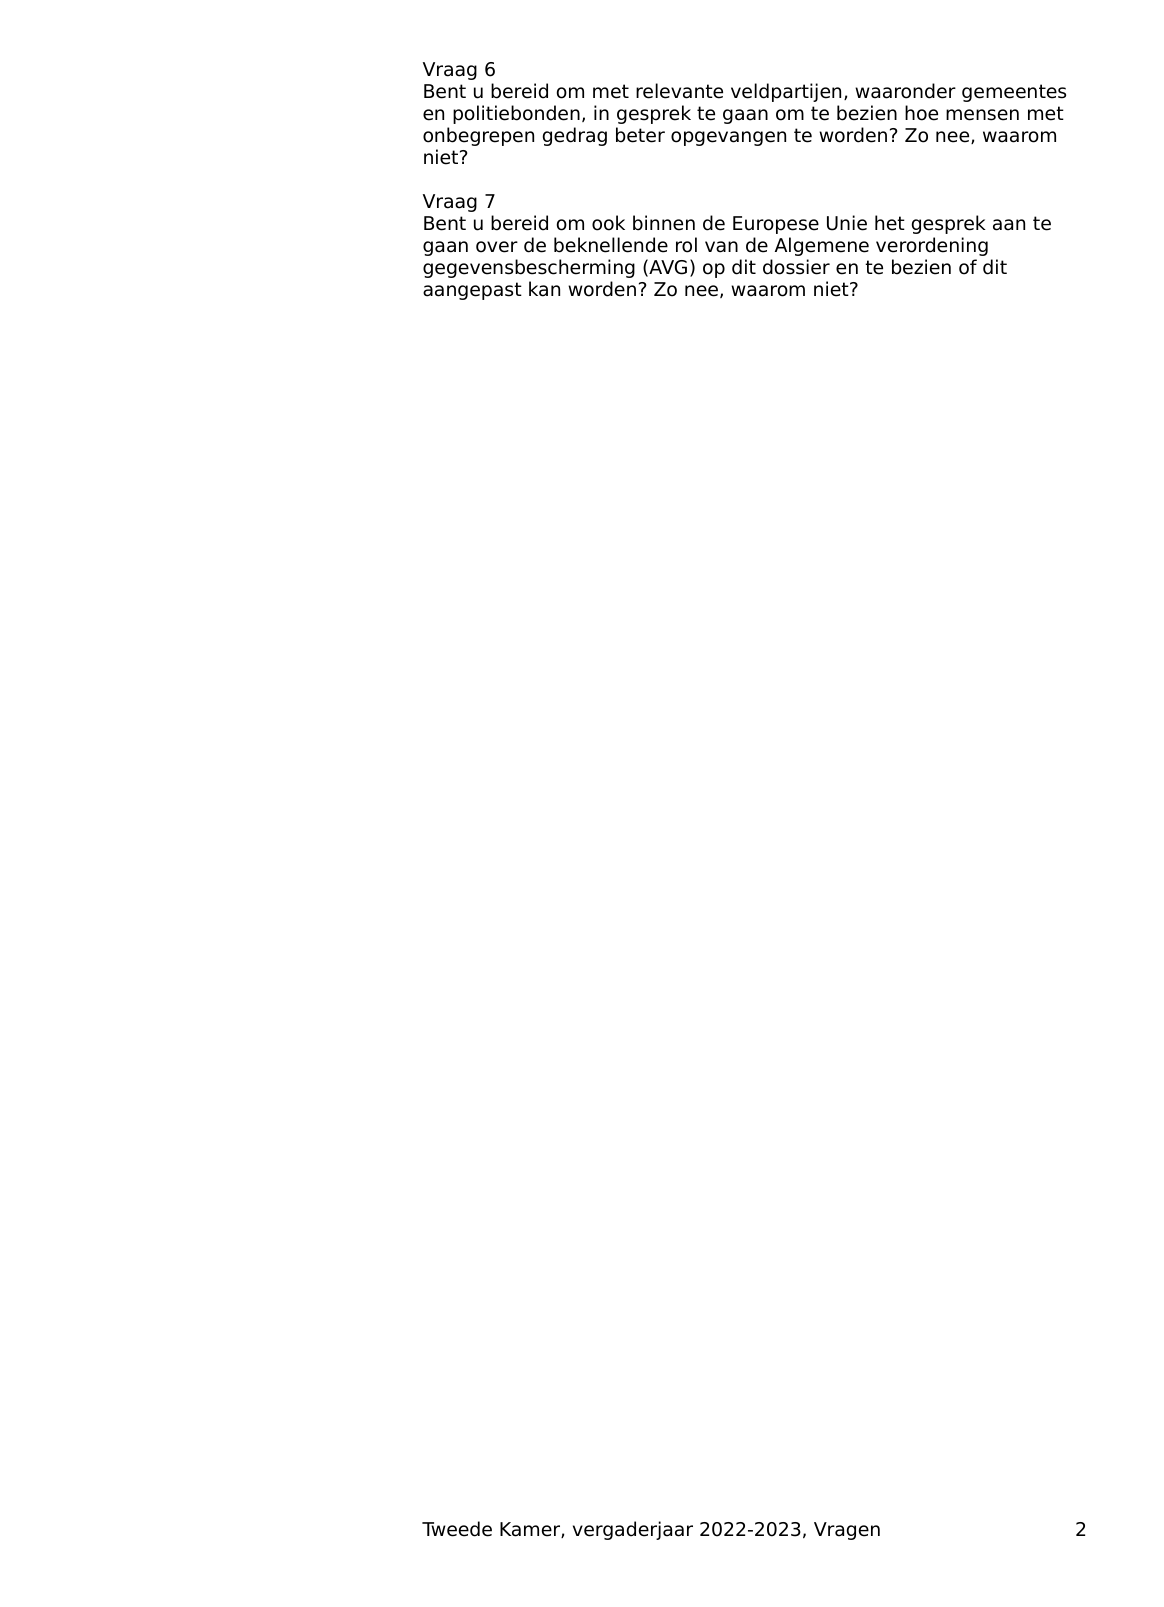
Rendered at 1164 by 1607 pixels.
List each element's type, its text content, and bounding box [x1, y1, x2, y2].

text Vraag 7 [422, 191, 1087, 213]
text Bent u bereid om met relevante veldpartijen, waaronder gemeentes en politiebonden, in gesprek te gaan om te bezien hoe mensen met onbegrepen gedrag beter opgevangen te worden? Zo nee, waarom niet? [422, 81, 1087, 169]
text Bent u bereid om ook binnen de Europese Unie het gesprek aan te gaan over de beknellende rol van de Algemene verordening gegevensbescherming (AVG) op dit dossier en te bezien of dit aangepast kan worden? Zo nee, waarom niet? [422, 213, 1087, 301]
text Vraag 6 [422, 59, 1087, 81]
